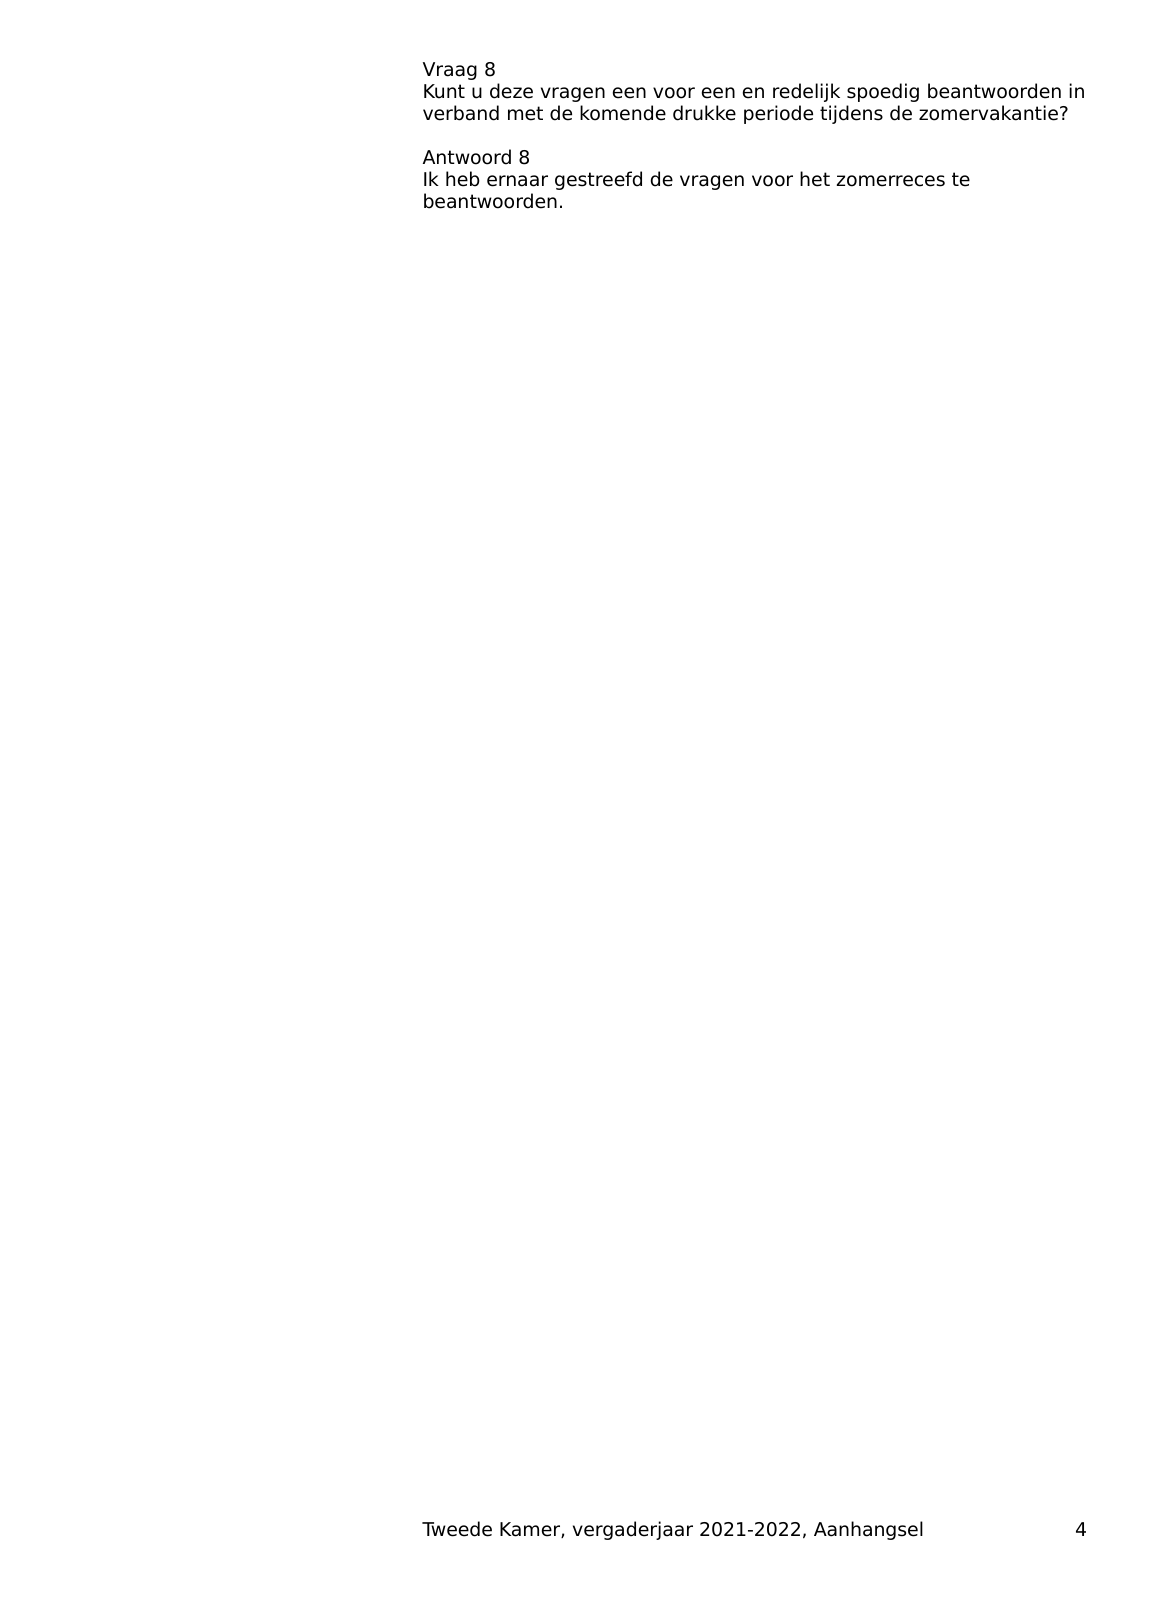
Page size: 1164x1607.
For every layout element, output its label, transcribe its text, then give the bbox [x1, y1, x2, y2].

text Antwoord 8 [422, 147, 1087, 169]
text Kunt u deze vragen een voor een en redelijk spoedig beantwoorden in verband met de komende drukke periode tijdens de zomervakantie? [422, 81, 1087, 125]
text Ik heb ernaar gestreefd de vragen voor het zomerreces te beantwoorden. [422, 169, 1087, 213]
text Vraag 8 [422, 59, 1087, 81]
